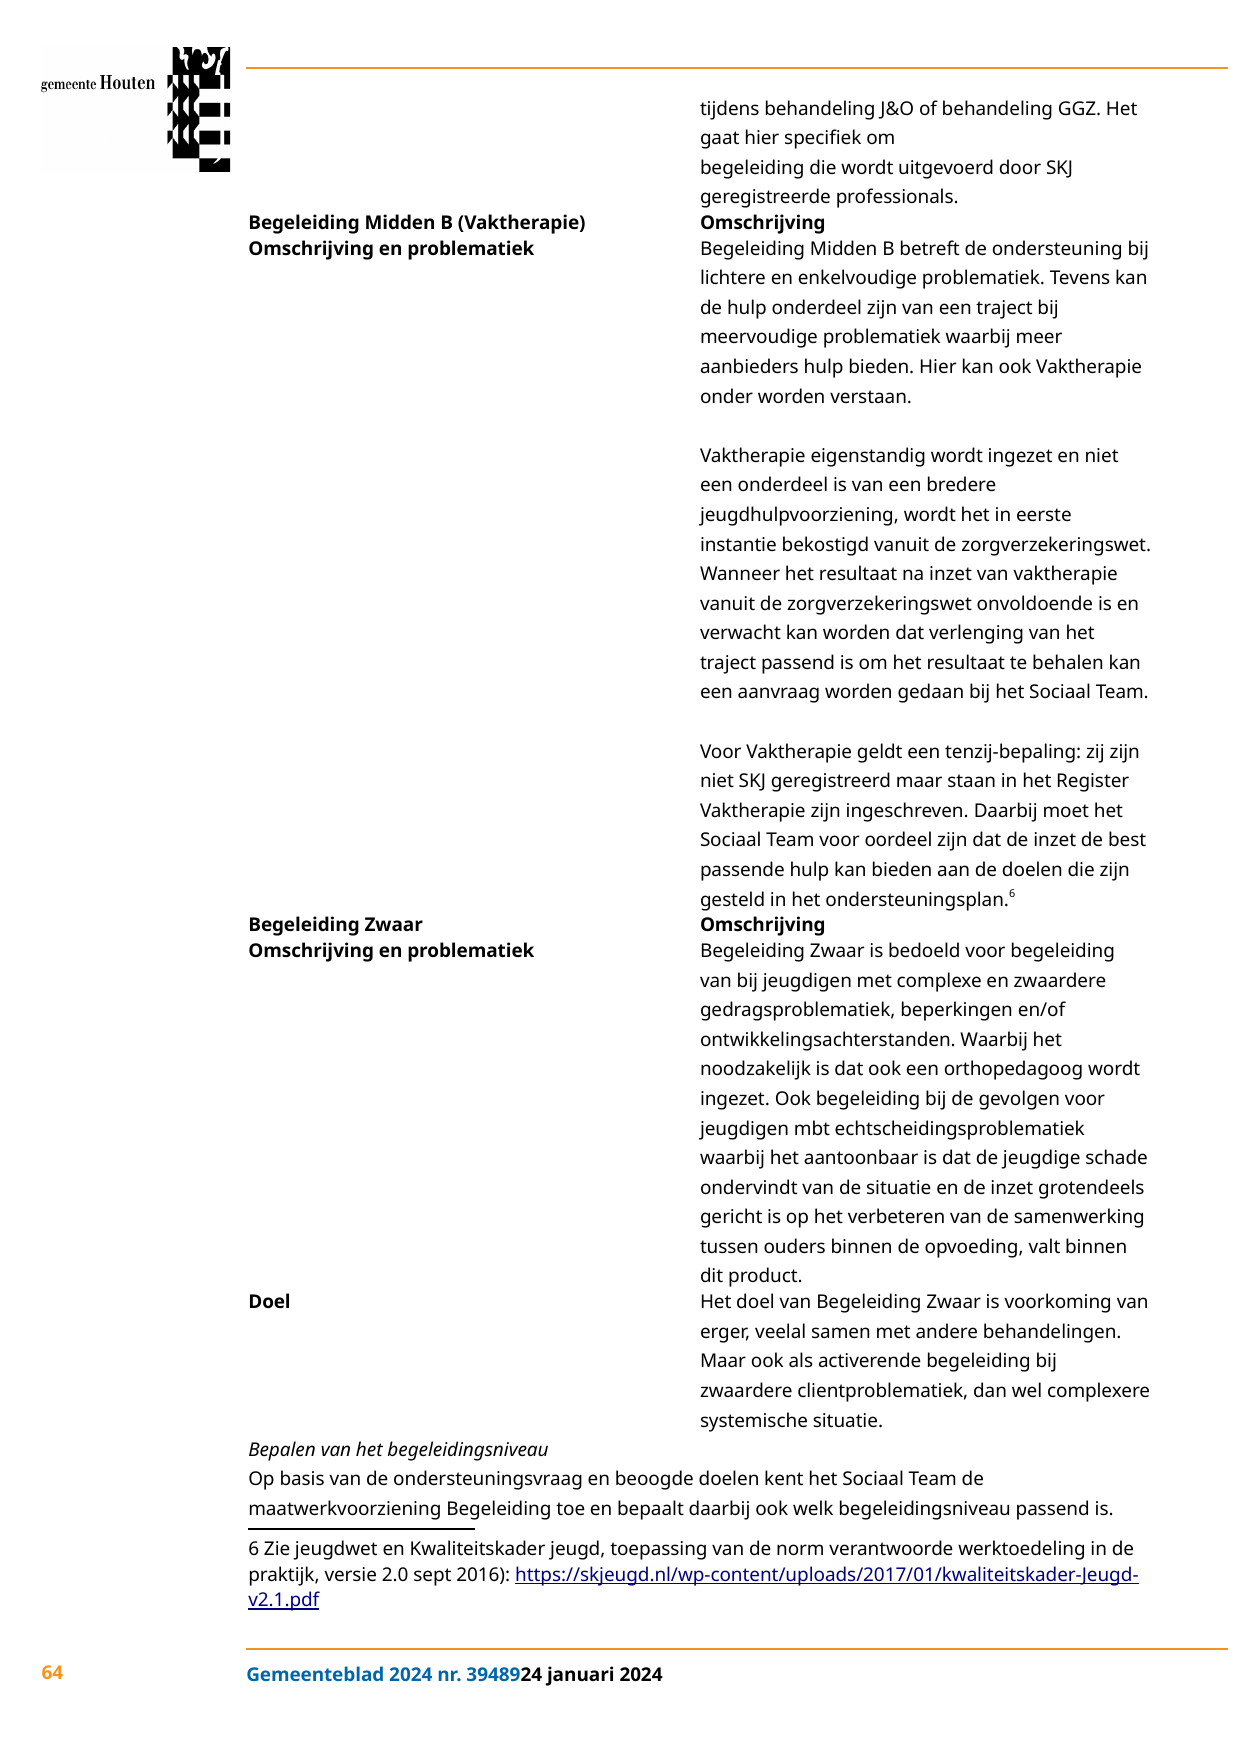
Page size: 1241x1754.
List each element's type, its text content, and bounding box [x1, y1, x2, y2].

table_cell [248, 95, 700, 209]
table_cell tijdens behandeling J&O of behandeling GGZ. Het gaat hier specifiek om begeleiding die wordt uitgevoerd door SKJ geregistreerde professionals. [700, 95, 1152, 209]
text Bepalen van het begeleidingsniveau [248, 1436, 1152, 1461]
table_cell Begeleiding Zwaar [248, 912, 700, 937]
picture [41, 47, 231, 172]
table_cell Omschrijving en problematiek [248, 235, 700, 912]
table_cell Omschrijving en problematiek [248, 937, 700, 1288]
table_cell Omschrijving [700, 912, 1152, 937]
table_cell Begeleiding Midden B (Vaktherapie) [248, 209, 700, 235]
table_cell Doel [248, 1289, 700, 1432]
table_cell Omschrijving [700, 209, 1152, 235]
text Op basis van de ondersteuningsvraag en beoogde doelen kent het Sociaal Team de maatwerkvoorziening Begeleiding toe en bepaalt daarbij ook welk begeleidingsniveau passend is. [248, 1465, 1152, 1521]
table_cell Begeleiding Midden B betreft de ondersteuning bij lichtere en enkelvoudige problematiek. Tevens kan de hulp onderdeel zijn van een traject bij meervoudige problematiek waarbij meer aanbieders hulp bieden. Hier kan ook Vaktherapie onder worden verstaan. Vaktherapie eigenstandig wordt ingezet en niet een onderdeel is van een bredere jeugdhulpvoorziening, wordt het in eerste instantie bekostigd vanuit de zorgverzekeringswet. Wanneer het resultaat na inzet van vaktherapie vanuit de zorgverzekeringswet onvoldoende is en verwacht kan worden dat verlenging van het traject passend is om het resultaat te behalen kan een aanvraag worden gedaan bij het Sociaal Team. Voor Vaktherapie geldt een tenzij-bepaling: zij zijn niet SKJ geregistreerd maar staan in het Register Vaktherapie zijn ingeschreven. Daarbij moet het Sociaal Team voor oordeel zijn dat de inzet de best passende hulp kan bieden aan de doelen die zijn gesteld in het ondersteuningsplan. [700, 235, 1152, 912]
table_cell Begeleiding Zwaar is bedoeld voor begeleiding van bij jeugdigen met complexe en zwaardere gedragsproblematiek, beperkingen en/of ontwikkelingsachterstanden. Waarbij het noodzakelijk is dat ook een orthopedagoog wordt ingezet. Ook begeleiding bij de gevolgen voor jeugdigen mbt echtscheidingsproblematiek waarbij het aantoonbaar is dat de jeugdige schade ondervindt van de situatie en de inzet grotendeels gericht is op het verbeteren van de samenwerking tussen ouders binnen de opvoeding, valt binnen dit product. [700, 937, 1152, 1288]
table_cell Het doel van Begeleiding Zwaar is voorkoming van erger, veelal samen met andere behandelingen. Maar ook als activerende begeleiding bij zwaardere clientproblematiek, dan wel complexere systemische situatie. [700, 1289, 1152, 1432]
